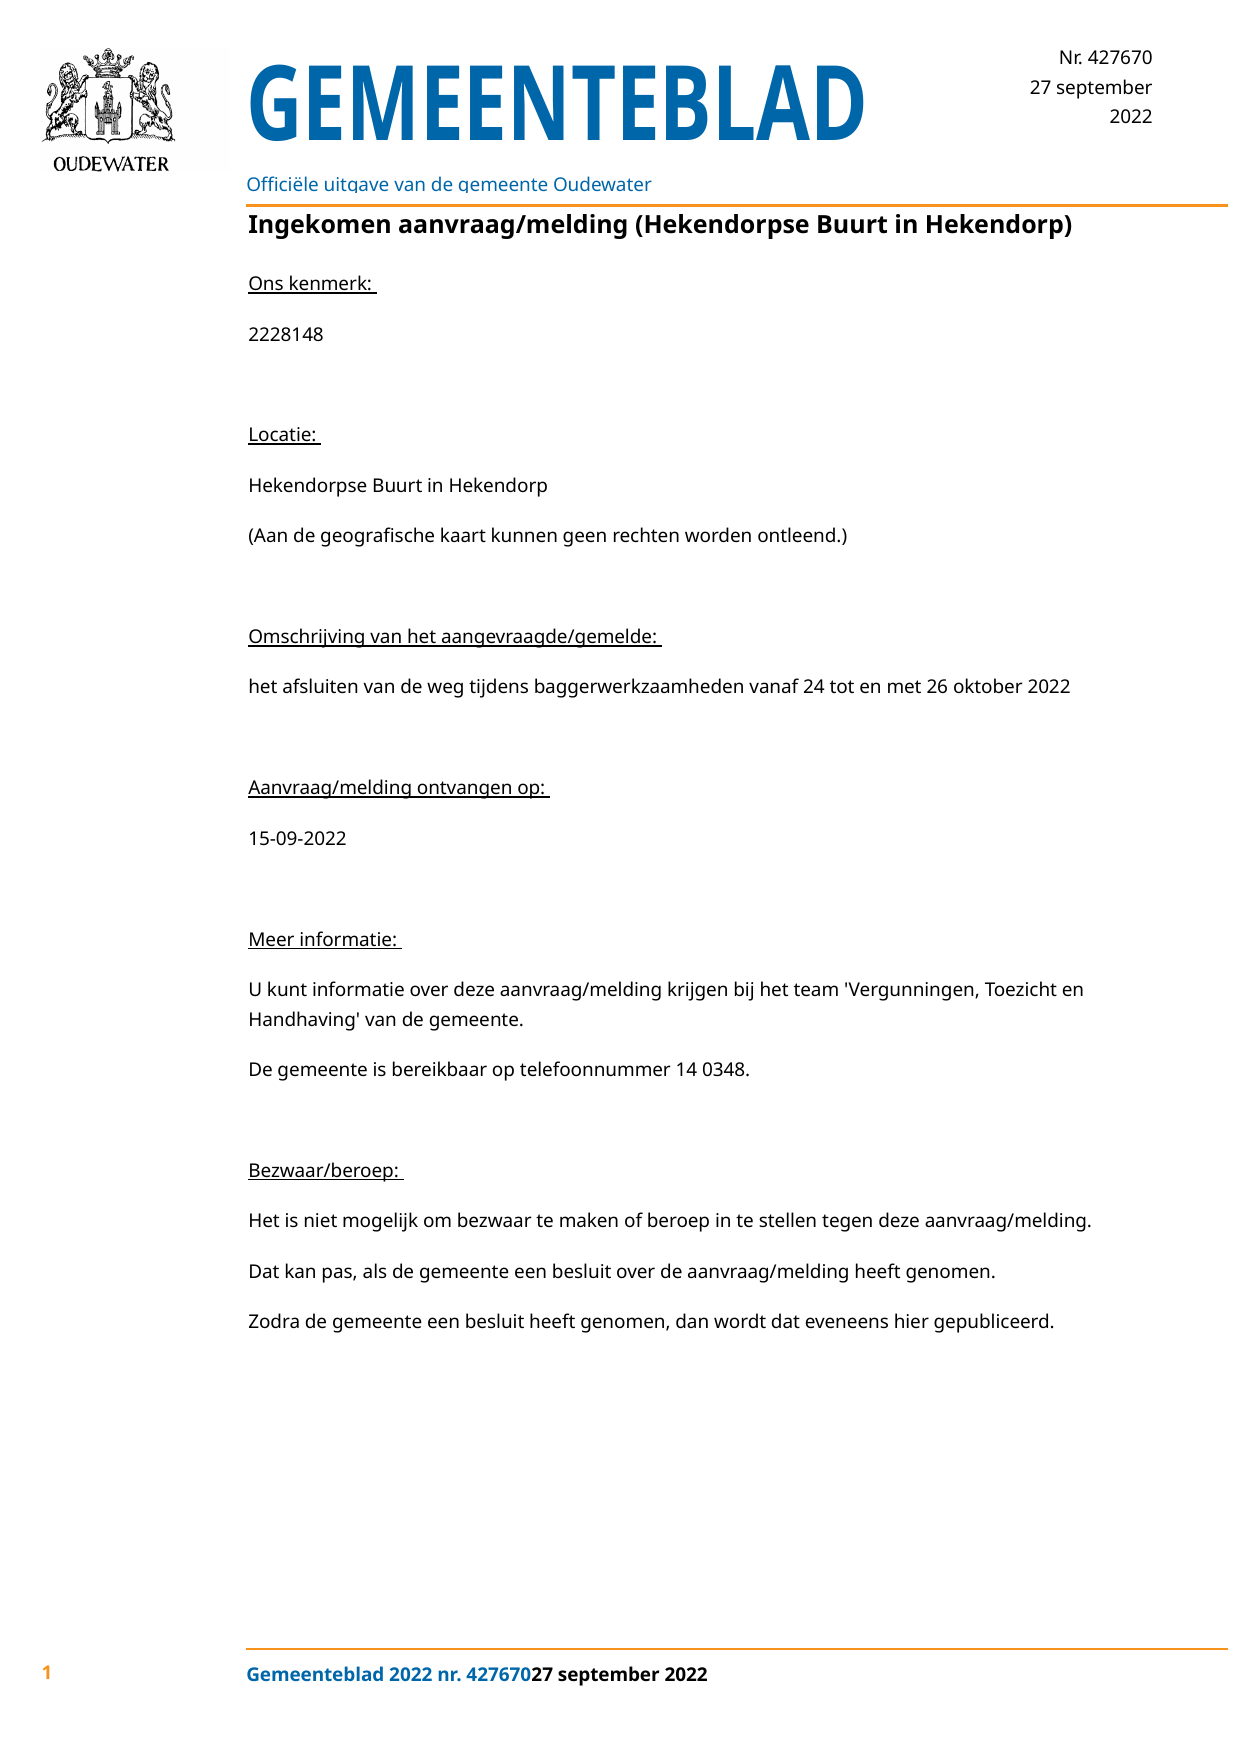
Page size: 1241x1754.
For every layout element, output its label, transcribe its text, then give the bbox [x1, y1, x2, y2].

text (Aan de geografische kaart kunnen geen rechten worden ontleend.) [248, 522, 1152, 548]
text Locatie: [248, 422, 1152, 447]
text het afsluiten van de weg tijdens baggerwerkzaamheden vanaf 24 tot en met 26 oktober 2022 [248, 674, 1152, 699]
text 2228148 [248, 321, 1152, 346]
picture [41, 47, 231, 172]
text Omschrijving van het aangevraagde/gemelde: [248, 623, 1152, 649]
text Meer informatie: [248, 926, 1152, 951]
text 15-09-2022 [248, 825, 1152, 851]
text U kunt informatie over deze aanvraag/melding krijgen bij het team 'Vergunningen, Toezicht en Handhaving' van de gemeente. [248, 976, 1152, 1031]
text Aanvraag/melding ontvangen op: [248, 774, 1152, 800]
text Het is niet mogelijk om bezwaar te maken of beroep in te stellen tegen deze aanvraag/melding. [248, 1207, 1152, 1233]
text Bezwaar/beroep: [248, 1157, 1152, 1183]
text De gemeente is bereikbaar op telefoonnummer 14 0348. [248, 1056, 1152, 1082]
text Ons kenmerk: [248, 270, 1152, 296]
text Dat kan pas, als de gemeente een besluit over de aanvraag/melding heeft genomen. [248, 1258, 1152, 1283]
text Ingekomen aanvraag/melding (Hekendorpse Buurt in Hekendorp) [248, 207, 1152, 241]
text Zodra de gemeente een besluit heeft genomen, dan wordt dat eveneens hier gepubliceerd. [248, 1308, 1152, 1334]
text Hekendorpse Buurt in Hekendorp [248, 472, 1152, 498]
